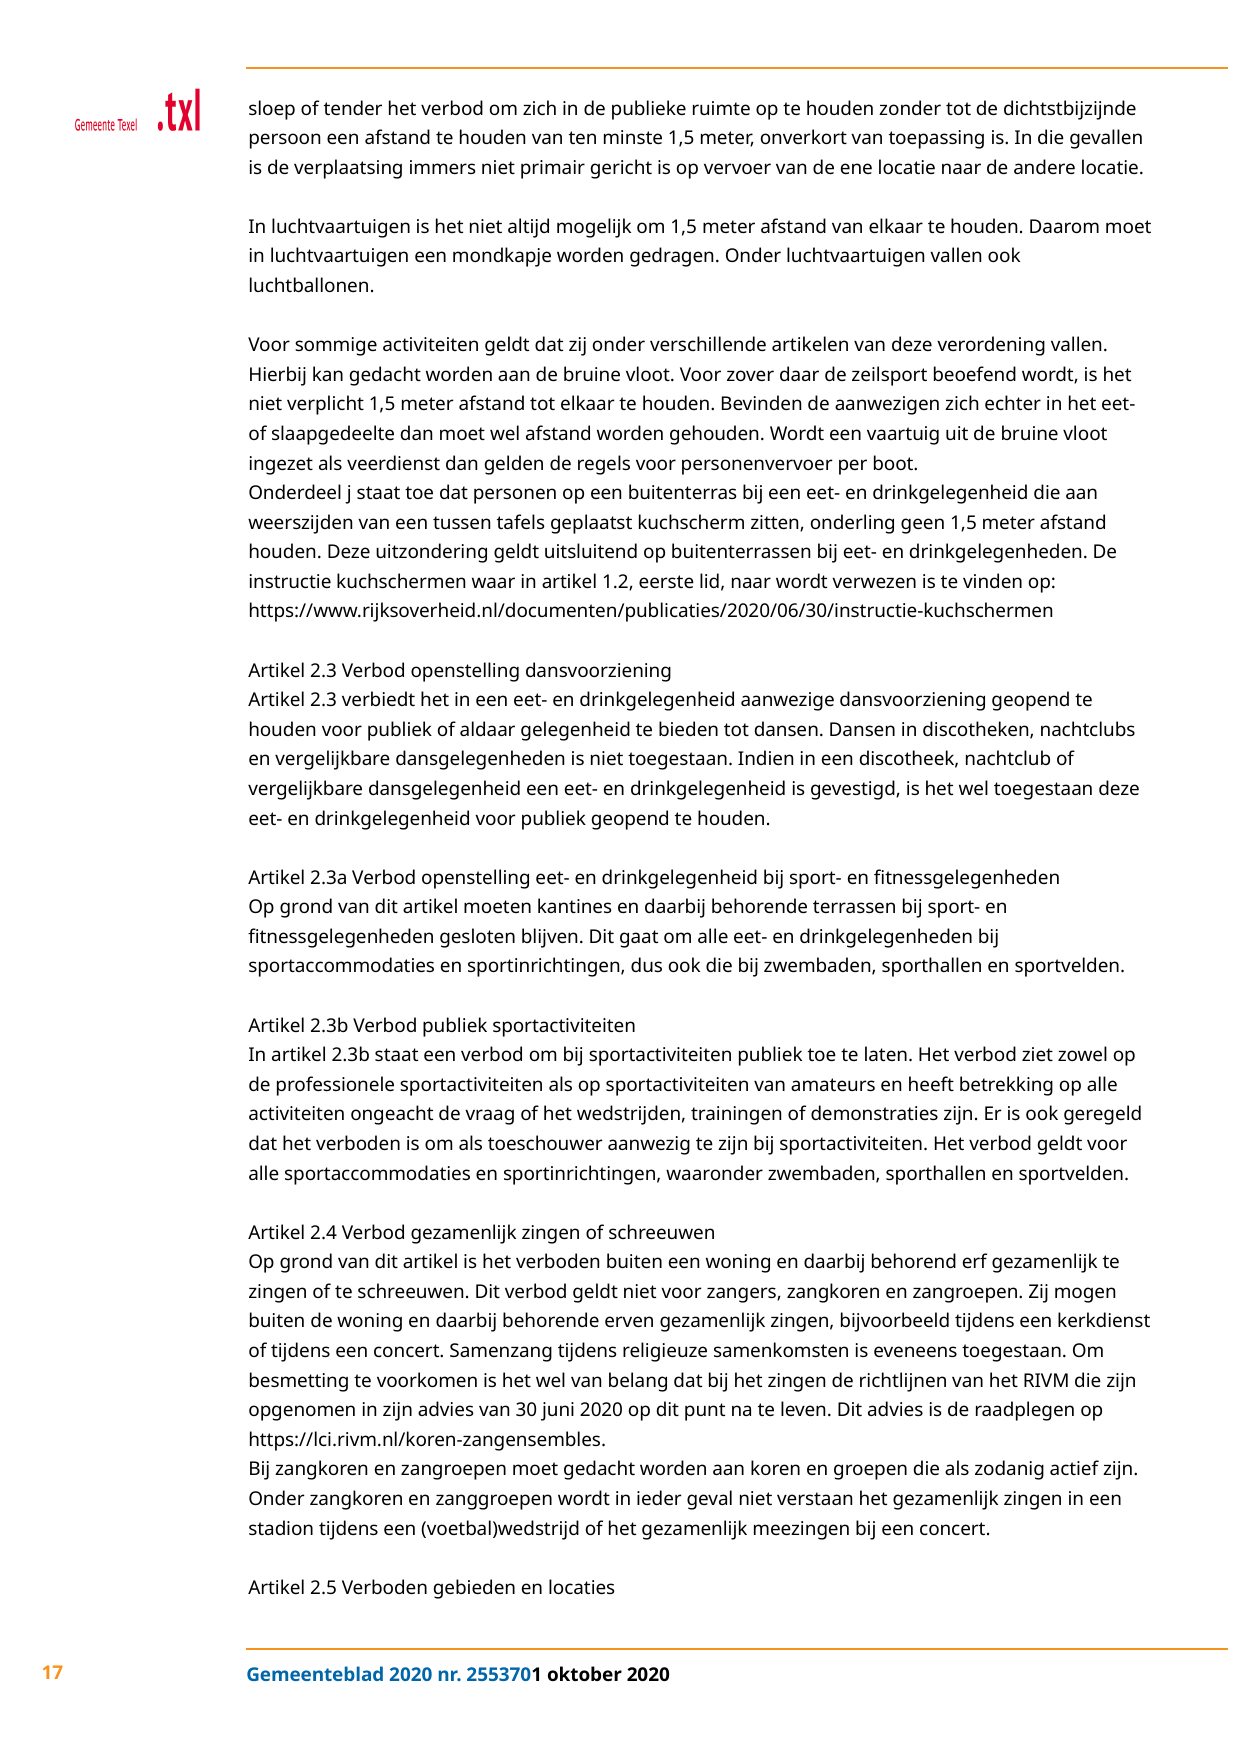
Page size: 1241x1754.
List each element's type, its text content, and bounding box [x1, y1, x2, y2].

picture [41, 47, 231, 172]
text Artikel 2.3 verbiedt het in een eet- en drinkgelegenheid aanwezige dansvoorziening geopend te houden voor publiek of aldaar gelegenheid te bieden tot dansen. Dansen in discotheken, nachtclubs en vergelijkbare dansgelegenheden is niet toegestaan. Indien in een discotheek, nachtclub of vergelijkbare dansgelegenheid een eet- en drinkgelegenheid is gevestigd, is het wel toegestaan deze eet- en drinkgelegenheid voor publiek geopend te houden. [248, 686, 1152, 831]
text Bij zangkoren en zangroepen moet gedacht worden aan koren en groepen die als zodanig actief zijn. Onder zangkoren en zanggroepen wordt in ieder geval niet verstaan het gezamenlijk zingen in een stadion tijdens een (voetbal)wedstrijd of het gezamenlijk meezingen bij een concert. [248, 1456, 1152, 1541]
text Artikel 2.3b Verbod publiek sportactiviteiten [248, 1012, 1152, 1038]
text Artikel 2.5 Verboden gebieden en locaties [248, 1574, 1152, 1600]
text Op grond van dit artikel moeten kantines en daarbij behorende terrassen bij sport- en fitnessgelegenheden gesloten blijven. Dit gaat om alle eet- en drinkgelegenheden bij sportaccommodaties en sportinrichtingen, dus ook die bij zwembaden, sporthallen en sportvelden. [248, 893, 1152, 978]
text sloep of tender het verbod om zich in de publieke ruimte op te houden zonder tot de dichtstbijzijnde persoon een afstand te houden van ten minste 1,5 meter, onverkort van toepassing is. In die gevallen is de verplaatsing immers niet primair gericht is op vervoer van de ene locatie naar de andere locatie. [248, 95, 1152, 180]
text Op grond van dit artikel is het verboden buiten een woning en daarbij behorend erf gezamenlijk te zingen of te schreeuwen. Dit verbod geldt niet voor zangers, zangkoren en zangroepen. Zij mogen buiten de woning en daarbij behorende erven gezamenlijk zingen, bijvoorbeeld tijdens een kerkdienst of tijdens een concert. Samenzang tijdens religieuze samenkomsten is eveneens toegestaan. Om besmetting te voorkomen is het wel van belang dat bij het zingen de richtlijnen van het RIVM die zijn opgenomen in zijn advies van 30 juni 2020 op dit punt na te leven. Dit advies is de raadplegen op https://lci.rivm.nl/koren-zangensembles. [248, 1248, 1152, 1452]
text In luchtvaartuigen is het niet altijd mogelijk om 1,5 meter afstand van elkaar te houden. Daarom moet in luchtvaartuigen een mondkapje worden gedragen. Onder luchtvaartuigen vallen ook luchtballonen. [248, 213, 1152, 298]
text Onderdeel j staat toe dat personen op een buitenterras bij een eet- en drinkgelegenheid die aan weerszijden van een tussen tafels geplaatst kuchscherm zitten, onderling geen 1,5 meter afstand houden. Deze uitzondering geldt uitsluitend op buitenterrassen bij eet- en drinkgelegenheden. De instructie kuchschermen waar in artikel 1.2, eerste lid, naar wordt verwezen is te vinden op: https://www.rijksoverheid.nl/documenten/publicaties/2020/06/30/instructie-kuchschermen [248, 479, 1152, 623]
text Artikel 2.3 Verbod openstelling dansvoorziening [248, 657, 1152, 683]
text Voor sommige activiteiten geldt dat zij onder verschillende artikelen van deze verordening vallen. Hierbij kan gedacht worden aan de bruine vloot. Voor zover daar de zeilsport beoefend wordt, is het niet verplicht 1,5 meter afstand tot elkaar te houden. Bevinden de aanwezigen zich echter in het eet- of slaapgedeelte dan moet wel afstand worden gehouden. Wordt een vaartuig uit de bruine vloot ingezet als veerdienst dan gelden de regels voor personenvervoer per boot. [248, 331, 1152, 476]
text Artikel 2.4 Verbod gezamenlijk zingen of schreeuwen [248, 1219, 1152, 1245]
text In artikel 2.3b staat een verbod om bij sportactiviteiten publiek toe te laten. Het verbod ziet zowel op de professionele sportactiviteiten als op sportactiviteiten van amateurs en heeft betrekking op alle activiteiten ongeacht de vraag of het wedstrijden, trainingen of demonstraties zijn. Er is ook geregeld dat het verboden is om als toeschouwer aanwezig te zijn bij sportactiviteiten. Het verbod geldt voor alle sportaccommodaties en sportinrichtingen, waaronder zwembaden, sporthallen en sportvelden. [248, 1041, 1152, 1186]
text Artikel 2.3a Verbod openstelling eet- en drinkgelegenheid bij sport- en fitnessgelegenheden [248, 864, 1152, 890]
